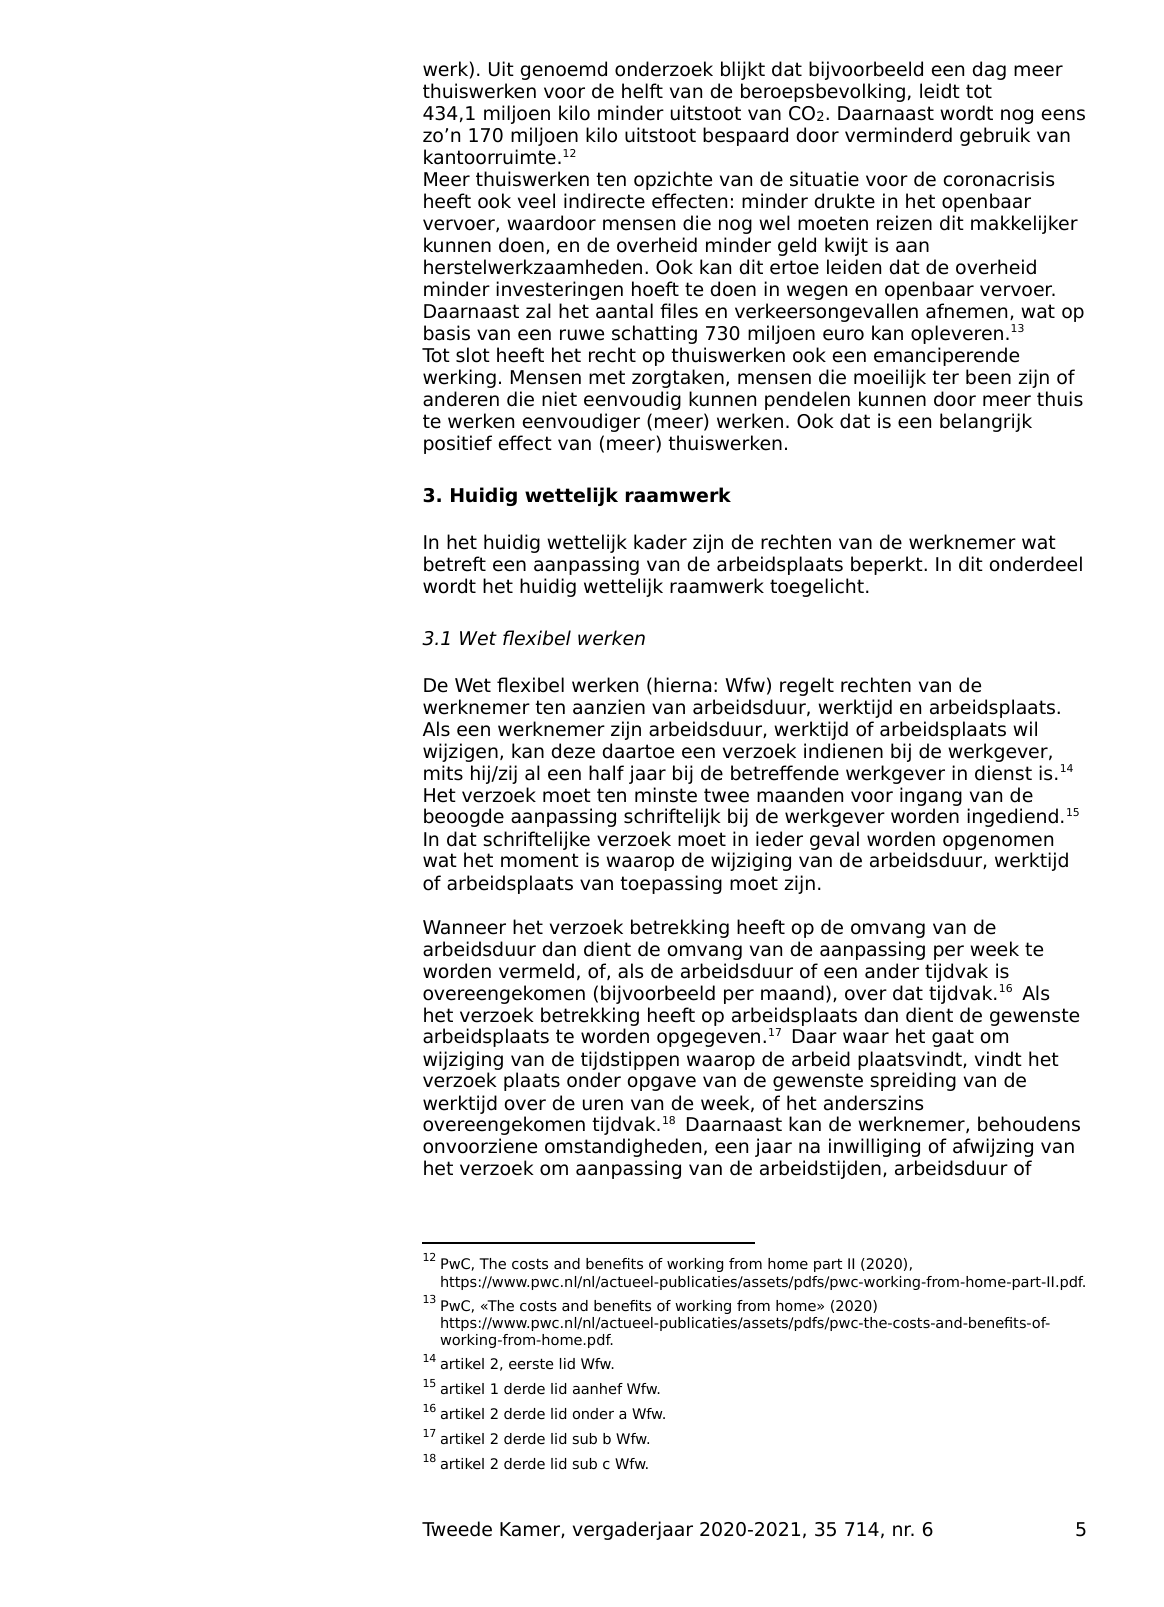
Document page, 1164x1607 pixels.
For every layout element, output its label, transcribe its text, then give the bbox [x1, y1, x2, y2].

text In het huidig wettelijk kader zijn de rechten van de werknemer wat betreft een aanpassing van de arbeidsplaats beperkt. In dit onderdeel wordt het huidig wettelijk raamwerk toegelicht. [422, 532, 1087, 598]
text artikel 2, eerste lid Wfw. [422, 1352, 1087, 1374]
text artikel 2 derde lid sub c Wfw. [422, 1452, 1087, 1474]
text Tot slot heeft het recht op thuiswerken ook een emanciperende werking. Mensen met zorgtaken, mensen die moeilijk ter been zijn of anderen die niet eenvoudig kunnen pendelen kunnen door meer thuis te werken eenvoudiger (meer) werken. Ook dat is een belangrijk positief effect van (meer) thuiswerken. [422, 345, 1087, 455]
text artikel 2 derde lid sub b Wfw. [422, 1427, 1087, 1449]
subtitle 3.1 Wet flexibel werken [422, 628, 1087, 649]
text PwC, «The costs and benefits of working from home» (2020) https://www.pwc.nl/nl/actueel-publicaties/assets/pdfs/pwc-the-costs-and-benefits-of-working-from-home.pdf. [422, 1293, 1087, 1349]
text De Wet flexibel werken (hierna: Wfw) regelt rechten van de werknemer ten aanzien van arbeidsduur, werktijd en arbeidsplaats. Als een werknemer zijn arbeidsduur, werktijd of arbeidsplaats wil wijzigen, kan deze daartoe een verzoek indienen bij de werkgever, mits hij/zij al een half jaar bij de betreffende werkgever in dienst is. Het verzoek moet ten minste twee maanden voor ingang van de beoogde aanpassing schriftelijk bij de werkgever worden ingediend. In dat schriftelijke verzoek moet in ieder geval worden opgenomen wat het moment is waarop de wijziging van de arbeidsduur, werktijd of arbeidsplaats van toepassing moet zijn. [422, 674, 1087, 894]
text Wanneer het verzoek betrekking heeft op de omvang van de arbeidsduur dan dient de omvang van de aanpassing per week te worden vermeld, of, als de arbeidsduur of een ander tijdvak is overeengekomen (bijvoorbeeld per maand), over dat tijdvak. Als het verzoek betrekking heeft op arbeidsplaats dan dient de gewenste arbeidsplaats te worden opgegeven. Daar waar het gaat om wijziging van de tijdstippen waarop de arbeid plaatsvindt, vindt het verzoek plaats onder opgave van de gewenste spreiding van de werktijd over de uren van de week, of het anderszins overeengekomen tijdvak. Daarnaast kan de werknemer, behoudens onvoorziene omstandigheden, een jaar na inwilliging of afwijzing van het verzoek om aanpassing van de arbeidstijden, arbeidsduur of [422, 917, 1087, 1180]
text werk). Uit genoemd onderzoek blijkt dat bijvoorbeeld een dag meer thuiswerken voor de helft van de beroepsbevolking, leidt tot 434,1 miljoen kilo minder uitstoot van CO2. Daarnaast wordt nog eens zo’n 170 miljoen kilo uitstoot bespaard door verminderd gebruik van kantoorruimte. [422, 59, 1087, 169]
text artikel 2 derde lid onder a Wfw. [422, 1402, 1087, 1424]
text Meer thuiswerken ten opzichte van de situatie voor de coronacrisis heeft ook veel indirecte effecten: minder drukte in het openbaar vervoer, waardoor mensen die nog wel moeten reizen dit makkelijker kunnen doen, en de overheid minder geld kwijt is aan herstelwerkzaamheden. Ook kan dit ertoe leiden dat de overheid minder investeringen hoeft te doen in wegen en openbaar vervoer. Daarnaast zal het aantal files en verkeersongevallen afnemen, wat op basis van een ruwe schatting 730 miljoen euro kan opleveren. [422, 169, 1087, 345]
subtitle 3. Huidig wettelijk raamwerk [422, 485, 1087, 507]
text artikel 1 derde lid aanhef Wfw. [422, 1377, 1087, 1399]
text PwC, The costs and benefits of working from home part II (2020), https://www.pwc.nl/nl/actueel-publicaties/assets/pdfs/pwc-working-from-home-part-II.pdf. [422, 1252, 1087, 1291]
